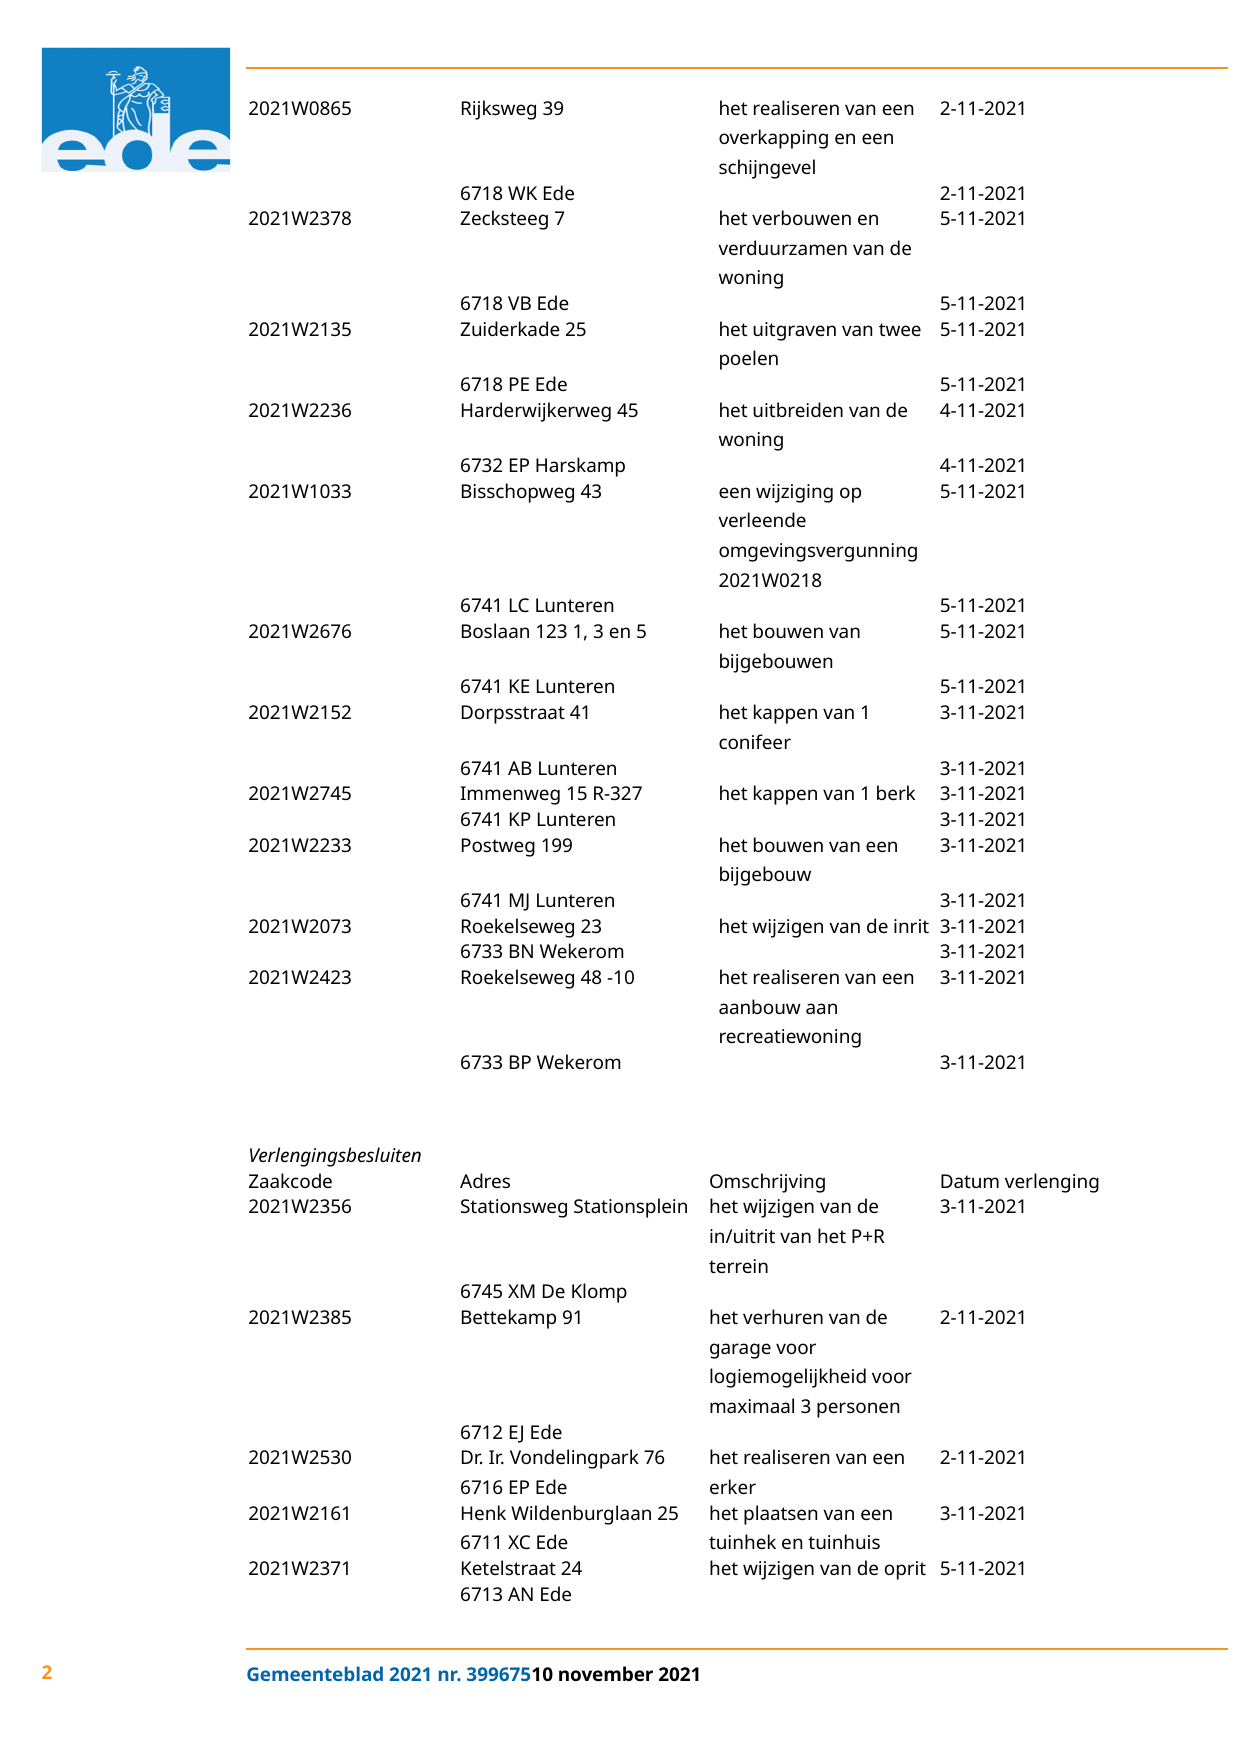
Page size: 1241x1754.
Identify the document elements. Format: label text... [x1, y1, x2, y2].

table_cell Ketelstraat 24 [460, 1555, 709, 1581]
table_cell Boslaan 123 1, 3 en 5 [460, 618, 718, 674]
table_cell 3-11-2021 [940, 1049, 1152, 1075]
table_cell [248, 371, 460, 397]
table_cell [248, 806, 460, 832]
table_cell het uitbreiden van de woning [718, 397, 939, 452]
table_cell 2021W2161 [248, 1500, 460, 1555]
table_cell [248, 1581, 460, 1607]
table_cell 2021W2385 [248, 1304, 460, 1419]
table_cell 2021W2530 [248, 1445, 460, 1500]
table_cell 6718 WK Ede [460, 180, 718, 205]
table_cell Zecksteeg 7 [460, 205, 718, 290]
table_cell [718, 290, 939, 316]
table_cell 2021W0865 [248, 95, 460, 180]
table_cell 6713 AN Ede [460, 1581, 709, 1607]
table_cell [718, 180, 939, 205]
table_cell Zuiderkade 25 [460, 316, 718, 371]
table_cell 2-11-2021 [940, 95, 1152, 180]
table_cell 3-11-2021 [940, 1500, 1152, 1555]
table_cell [248, 1419, 460, 1444]
table_cell 4-11-2021 [940, 397, 1152, 452]
table_header Adres [460, 1168, 709, 1194]
table_cell [248, 1279, 460, 1304]
table_cell 2021W2378 [248, 205, 460, 290]
table_header Datum verlenging [940, 1168, 1152, 1194]
table_cell Dr. Ir. Vondelingpark 76 6716 EP Ede [460, 1445, 709, 1500]
table_cell [248, 887, 460, 913]
table_cell 3-11-2021 [940, 1194, 1152, 1279]
table_cell 3-11-2021 [940, 832, 1152, 887]
table_cell 5-11-2021 [940, 674, 1152, 699]
table_cell 3-11-2021 [940, 755, 1152, 780]
table_cell 5-11-2021 [940, 618, 1152, 674]
table_cell het wijzigen van de inrit [718, 913, 939, 939]
table_cell 2021W2745 [248, 780, 460, 806]
table_cell 3-11-2021 [940, 699, 1152, 755]
table_cell 2-11-2021 [940, 180, 1152, 205]
table_cell 5-11-2021 [940, 290, 1152, 316]
table_header Omschrijving [709, 1168, 939, 1194]
table_cell 5-11-2021 [940, 371, 1152, 397]
table_cell 2021W2423 [248, 964, 460, 1049]
table_cell [718, 453, 939, 478]
table_cell [248, 290, 460, 316]
table_cell 3-11-2021 [940, 806, 1152, 832]
table_cell Immenweg 15 R-327 [460, 780, 718, 806]
table_cell 2021W2356 [248, 1194, 460, 1279]
table_cell 5-11-2021 [940, 593, 1152, 618]
table_cell het uitgraven van twee poelen [718, 316, 939, 371]
table_cell het kappen van 1 berk [718, 780, 939, 806]
table_cell 2-11-2021 [940, 1445, 1152, 1500]
table_cell 6745 XM De Klomp [460, 1279, 709, 1304]
table_cell 4-11-2021 [940, 453, 1152, 478]
table_cell 3-11-2021 [940, 780, 1152, 806]
table_cell [709, 1419, 939, 1444]
table_header Zaakcode [248, 1168, 460, 1194]
table_cell Roekelseweg 48 -10 [460, 964, 718, 1049]
table_cell [718, 755, 939, 780]
table_cell 3-11-2021 [940, 887, 1152, 913]
table_cell [718, 887, 939, 913]
table_cell [940, 1581, 1152, 1607]
table_cell 5-11-2021 [940, 205, 1152, 290]
table_cell een wijziging op verleende omgevingsvergunning 2021W0218 [718, 478, 939, 593]
table_cell 6733 BP Wekerom [460, 1049, 718, 1075]
table_cell 2021W2135 [248, 316, 460, 371]
table_cell 6741 AB Lunteren [460, 755, 718, 780]
table_cell [248, 1049, 460, 1075]
table_cell 5-11-2021 [940, 316, 1152, 371]
table_cell 2021W2676 [248, 618, 460, 674]
table_cell het bouwen van een bijgebouw [718, 832, 939, 887]
table_cell [709, 1581, 939, 1607]
table_cell 6732 EP Harskamp [460, 453, 718, 478]
table_cell [940, 1419, 1152, 1444]
table_cell het wijzigen van de oprit [709, 1555, 939, 1581]
table_cell [718, 674, 939, 699]
table_cell [718, 806, 939, 832]
table_cell [718, 371, 939, 397]
table_cell Bisschopweg 43 [460, 478, 718, 593]
table_cell Dorpsstraat 41 [460, 699, 718, 755]
picture [41, 47, 231, 172]
table_cell het verbouwen en verduurzamen van de woning [718, 205, 939, 290]
table_cell 6741 MJ Lunteren [460, 887, 718, 913]
table_cell Rijksweg 39 [460, 95, 718, 180]
table_cell 6741 KE Lunteren [460, 674, 718, 699]
table_cell het realiseren van een aanbouw aan recreatiewoning [718, 964, 939, 1049]
table_cell Roekelseweg 23 [460, 913, 718, 939]
table_cell 3-11-2021 [940, 964, 1152, 1049]
table_cell [248, 755, 460, 780]
table_cell 2021W2233 [248, 832, 460, 887]
table_cell [248, 453, 460, 478]
table_cell 3-11-2021 [940, 939, 1152, 964]
table_cell 2021W2371 [248, 1555, 460, 1581]
table_cell 2021W2236 [248, 397, 460, 452]
table_cell Postweg 199 [460, 832, 718, 887]
table_cell [248, 593, 460, 618]
table_cell Henk Wildenburglaan 25 6711 XC Ede [460, 1500, 709, 1555]
text Verlengingsbesluiten [248, 1142, 1152, 1168]
table_cell 6741 KP Lunteren [460, 806, 718, 832]
table_cell 5-11-2021 [940, 478, 1152, 593]
table_cell [718, 939, 939, 964]
table_cell het realiseren van een overkapping en een schijngevel [718, 95, 939, 180]
table_cell [718, 1049, 939, 1075]
table_cell het realiseren van een erker [709, 1445, 939, 1500]
table_cell [248, 939, 460, 964]
table_cell het kappen van 1 conifeer [718, 699, 939, 755]
table_cell 6741 LC Lunteren [460, 593, 718, 618]
table_cell [709, 1279, 939, 1304]
table_cell het wijzigen van de in/uitrit van het P+R terrein [709, 1194, 939, 1279]
table_cell Stationsweg Stationsplein [460, 1194, 709, 1279]
table_cell Harderwijkerweg 45 [460, 397, 718, 452]
table_cell [248, 180, 460, 205]
table_cell 6718 PE Ede [460, 371, 718, 397]
table_cell [248, 674, 460, 699]
table_cell 6718 VB Ede [460, 290, 718, 316]
table_cell 2021W1033 [248, 478, 460, 593]
table_cell 2021W2152 [248, 699, 460, 755]
table_cell 2021W2073 [248, 913, 460, 939]
table_cell [940, 1279, 1152, 1304]
table_cell [718, 593, 939, 618]
table_cell 2-11-2021 [940, 1304, 1152, 1419]
table_cell Bettekamp 91 [460, 1304, 709, 1419]
table_cell 6733 BN Wekerom [460, 939, 718, 964]
table_cell 5-11-2021 [940, 1555, 1152, 1581]
table_cell 3-11-2021 [940, 913, 1152, 939]
table_cell het plaatsen van een tuinhek en tuinhuis [709, 1500, 939, 1555]
table_cell het verhuren van de garage voor logiemogelijkheid voor maximaal 3 personen [709, 1304, 939, 1419]
table_cell het bouwen van bijgebouwen [718, 618, 939, 674]
table_cell 6712 EJ Ede [460, 1419, 709, 1444]
